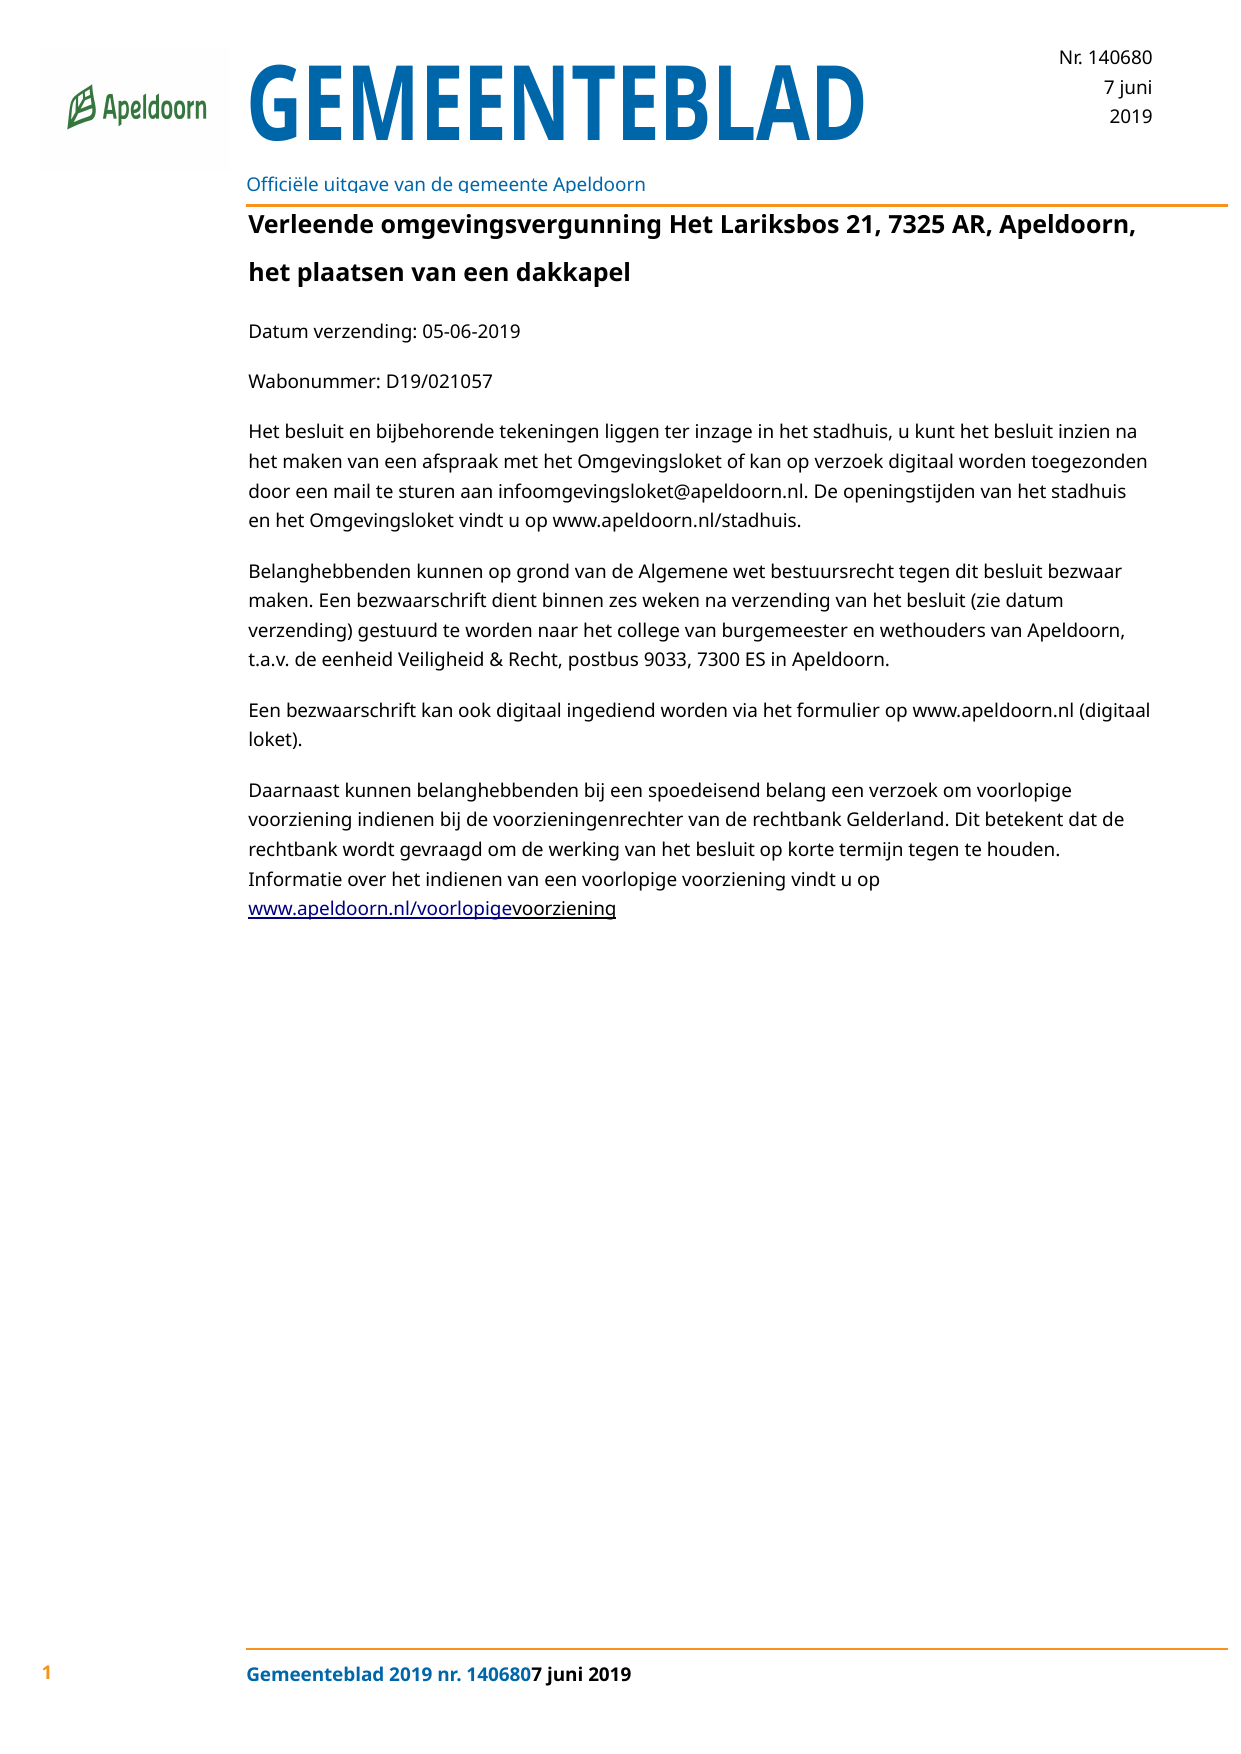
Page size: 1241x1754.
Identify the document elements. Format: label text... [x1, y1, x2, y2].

text Wabonummer: D19/021057 [248, 368, 1152, 394]
text Verleende omgevingsvergunning Het Lariksbos 21, 7325 AR, Apeldoorn, het plaatsen van een dakkapel [248, 207, 1152, 288]
text Belanghebbenden kunnen op grond van de Algemene wet bestuursrecht tegen dit besluit bezwaar maken. Een bezwaarschrift dient binnen zes weken na verzending van het besluit (zie datum verzending) gestuurd te worden naar het college van burgemeester en wethouders van Apeldoorn, t.a.v. de eenheid Veiligheid & Recht, postbus 9033, 7300 ES in Apeldoorn. [248, 558, 1152, 672]
picture [41, 47, 231, 172]
text Het besluit en bijbehorende tekeningen liggen ter inzage in het stadhuis, u kunt het besluit inzien na het maken van een afspraak met het Omgevingsloket of kan op verzoek digitaal worden toegezonden door een mail te sturen aan infoomgevingsloket@apeldoorn.nl. De openingstijden van het stadhuis en het Omgevingsloket vindt u op www.apeldoorn.nl/stadhuis. [248, 419, 1152, 533]
text Daarnaast kunnen belanghebbenden bij een spoedeisend belang een verzoek om voorlopige voorziening indienen bij de voorzieningenrechter van de rechtbank Gelderland. Dit betekent dat de rechtbank wordt gevraagd om de werking van het besluit op korte termijn tegen te houden. Informatie over het indienen van een voorlopige voorziening vindt u op www.apeldoorn.nl/voorlopigevoorziening [248, 777, 1152, 921]
text Een bezwaarschrift kan ook digitaal ingediend worden via het formulier op www.apeldoorn.nl (digitaal loket). [248, 697, 1152, 752]
text Datum verzending: 05-06-2019 [248, 318, 1152, 344]
